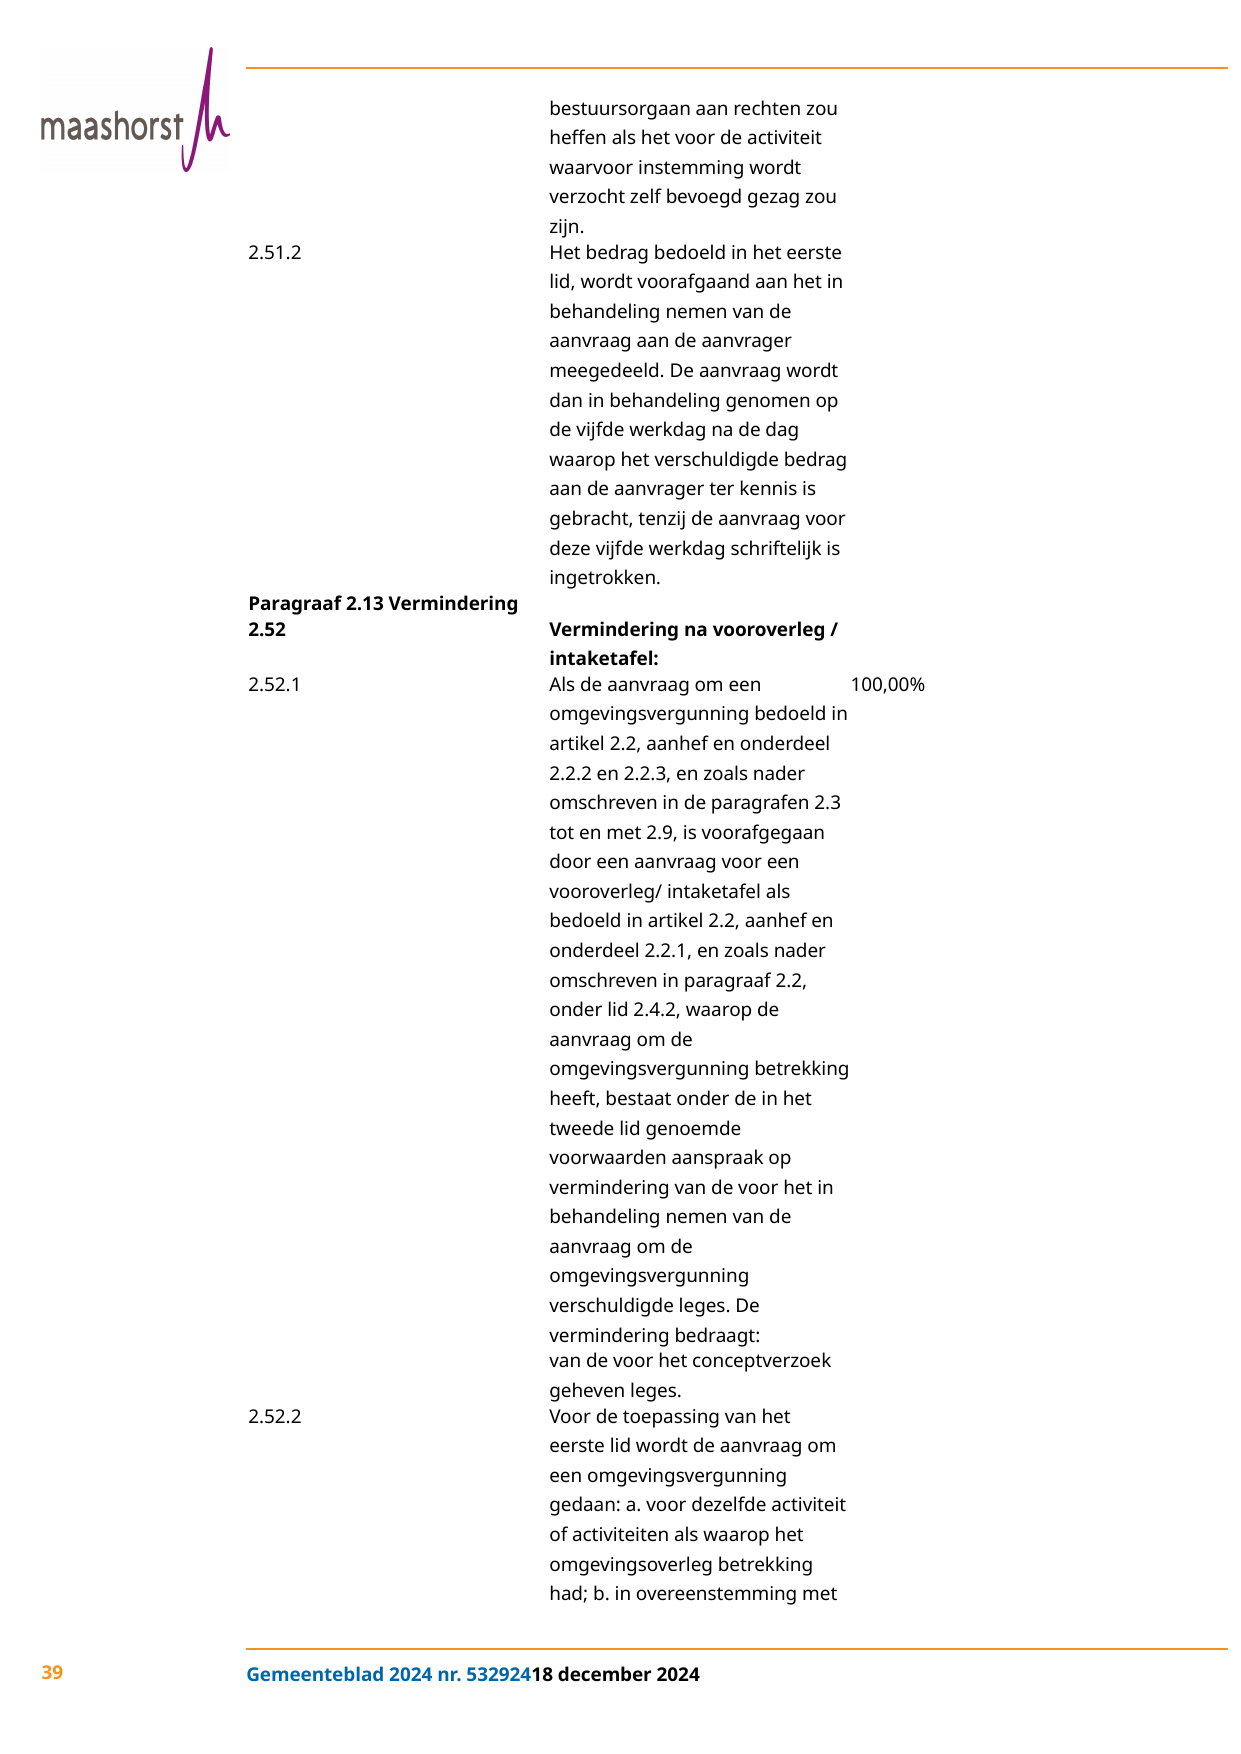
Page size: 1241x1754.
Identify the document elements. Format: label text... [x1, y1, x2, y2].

table_cell 2.52.2 [248, 1403, 549, 1606]
table_cell [850, 616, 1152, 671]
table_cell [850, 1403, 1152, 1606]
table_cell Voor de toepassing van het eerste lid wordt de aanvraag om een omgevingsvergunning gedaan: a. voor dezelfde activiteit of activiteiten als waarop het omgevingsoverleg betrekking had; b. in overeenstemming met [549, 1403, 850, 1606]
table_cell [248, 95, 549, 239]
table_cell bestuursorgaan aan rechten zou heffen als het voor de activiteit waarvoor instemming wordt verzocht zelf bevoegd gezag zou zijn. [549, 95, 850, 239]
picture [41, 47, 231, 172]
table_cell van de voor het conceptverzoek geheven leges. [549, 1348, 850, 1403]
table_cell 2.52.1 [248, 671, 549, 1348]
table_cell Als de aanvraag om een omgevingsvergunning bedoeld in artikel 2.2, aanhef en onderdeel 2.2.2 en 2.2.3, en zoals nader omschreven in de paragrafen 2.3 tot en met 2.9, is voorafgegaan door een aanvraag voor een vooroverleg/ intaketafel als bedoeld in artikel 2.2, aanhef en onderdeel 2.2.1, en zoals nader omschreven in paragraaf 2.2, onder lid 2.4.2, waarop de aanvraag om de omgevingsvergunning betrekking heeft, bestaat onder de in het tweede lid genoemde voorwaarden aanspraak op vermindering van de voor het in behandeling nemen van de aanvraag om de omgevingsvergunning verschuldigde leges. De vermindering bedraagt: [549, 671, 850, 1348]
table_cell 2.52 [248, 616, 549, 671]
table_cell 100,00% [850, 671, 1152, 1348]
table_cell Paragraaf 2.13 Vermindering [248, 590, 1152, 616]
table_cell 2.51.2 [248, 239, 549, 590]
table_cell [850, 95, 1152, 239]
table_cell Vermindering na vooroverleg / intaketafel: [549, 616, 850, 671]
table_cell [850, 239, 1152, 590]
table_cell [850, 1348, 1152, 1403]
table_cell Het bedrag bedoeld in het eerste lid, wordt voorafgaand aan het in behandeling nemen van de aanvraag aan de aanvrager meegedeeld. De aanvraag wordt dan in behandeling genomen op de vijfde werkdag na de dag waarop het verschuldigde bedrag aan de aanvrager ter kennis is gebracht, tenzij de aanvraag voor deze vijfde werkdag schriftelijk is ingetrokken. [549, 239, 850, 590]
table_cell [248, 1348, 549, 1403]
